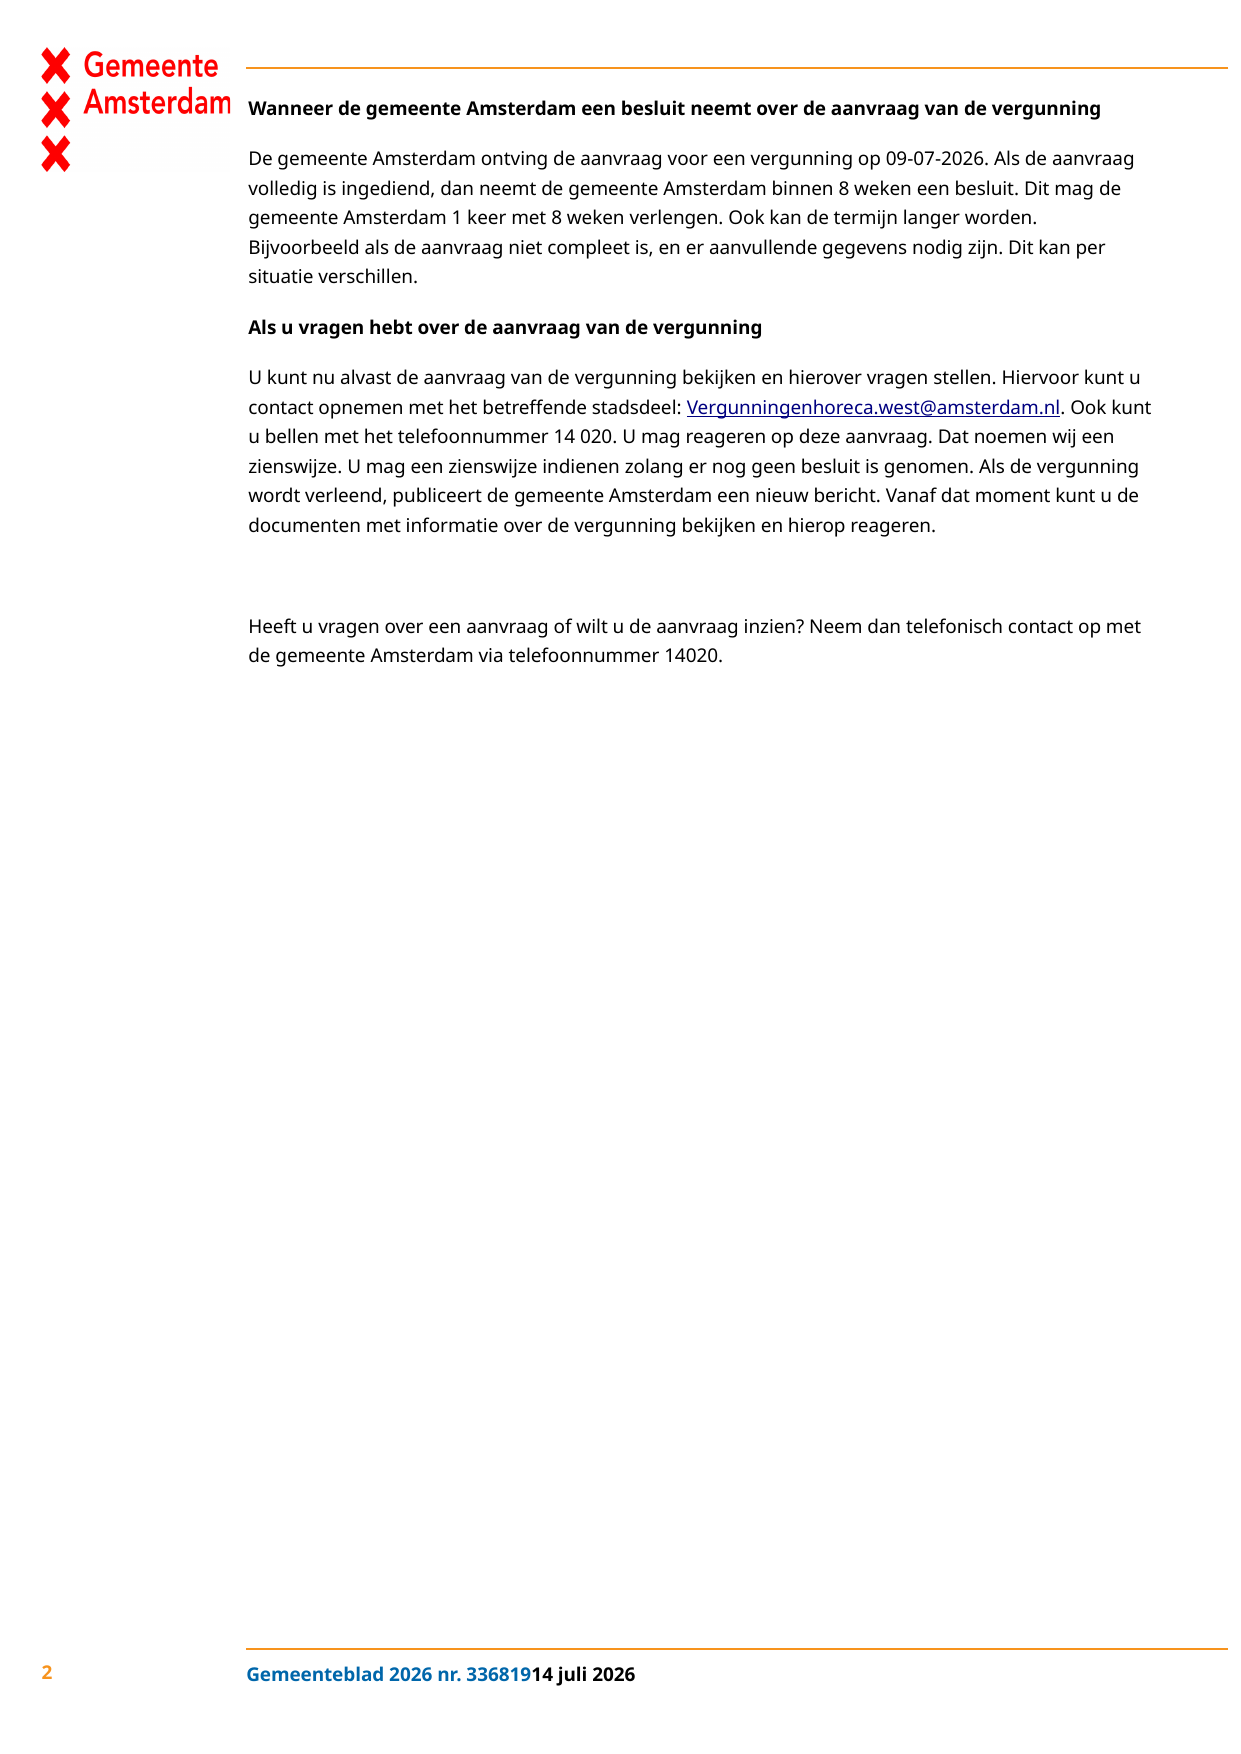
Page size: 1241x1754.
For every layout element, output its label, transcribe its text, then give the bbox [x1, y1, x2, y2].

text De gemeente Amsterdam ontving de aanvraag voor een vergunning op 09-07-2026. Als de aanvraag volledig is ingediend, dan neemt de gemeente Amsterdam binnen 8 weken een besluit. Dit mag de gemeente Amsterdam 1 keer met 8 weken verlengen. Ook kan de termijn langer worden. Bijvoorbeeld als de aanvraag niet compleet is, en er aanvullende gegevens nodig zijn. Dit kan per situatie verschillen. [248, 145, 1152, 289]
text Wanneer de gemeente Amsterdam een besluit neemt over de aanvraag van de vergunning [248, 95, 1152, 121]
text Heeft u vragen over een aanvraag of wilt u de aanvraag inzien? Neem dan telefonisch contact op met de gemeente Amsterdam via telefoonnummer 14020. [248, 613, 1152, 668]
picture [41, 47, 231, 172]
text Als u vragen hebt over de aanvraag van de vergunning [248, 314, 1152, 340]
text U kunt nu alvast de aanvraag van de vergunning bekijken en hierover vragen stellen. Hiervoor kunt u contact opnemen met het betreffende stadsdeel: Vergunningenhoreca.west@amsterdam.nl. Ook kunt u bellen met het telefoonnummer 14 020. U mag reageren op deze aanvraag. Dat noemen wij een zienswijze. U mag een zienswijze indienen zolang er nog geen besluit is genomen. Als de vergunning wordt verleend, publiceert de gemeente Amsterdam een nieuw bericht. Vanaf dat moment kunt u de documenten met informatie over de vergunning bekijken en hierop reageren. [248, 364, 1152, 538]
